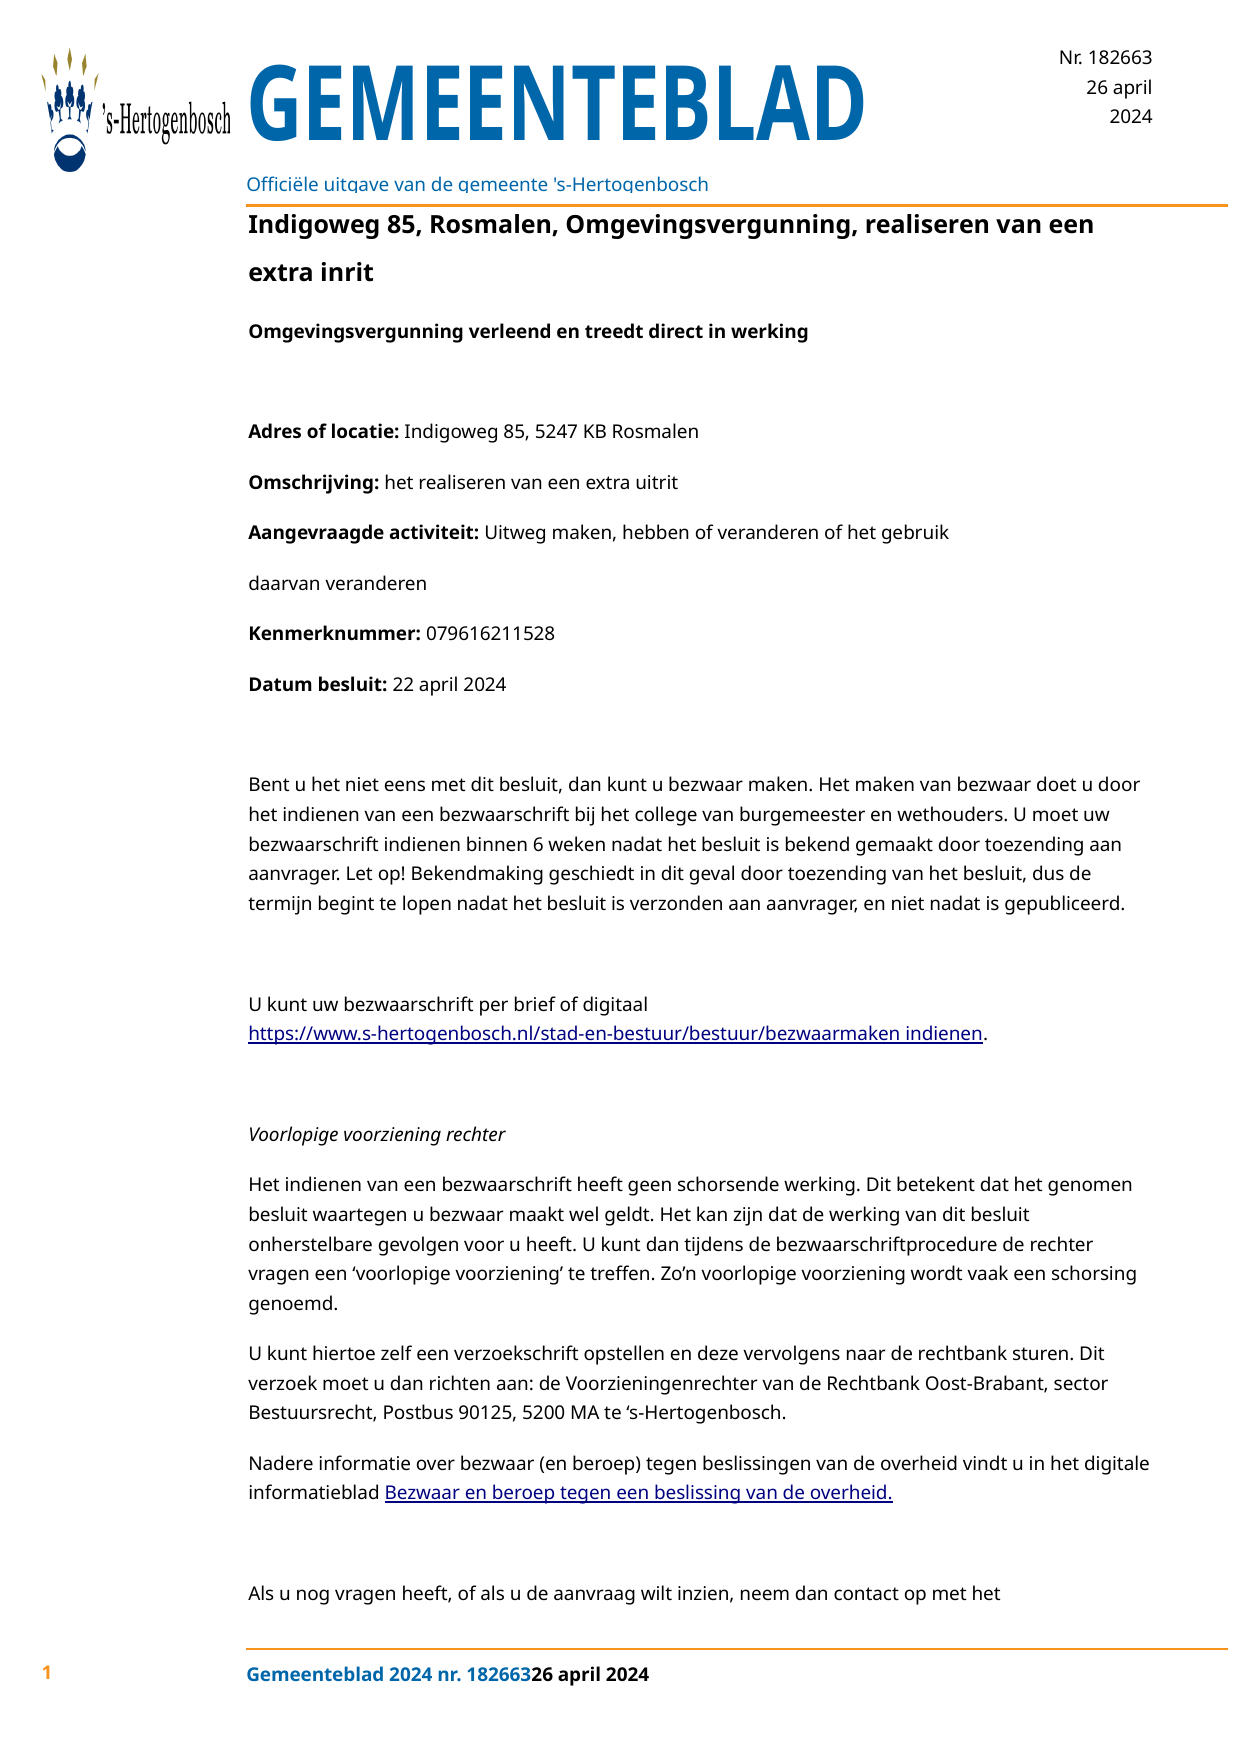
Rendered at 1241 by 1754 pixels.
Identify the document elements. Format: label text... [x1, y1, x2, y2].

text U kunt uw bezwaarschrift per brief of digitaal https://www.s-hertogenbosch.nl/stad-en-bestuur/bestuur/bezwaarmaken indienen. [248, 991, 1152, 1046]
text Kenmerknummer: 079616211528 [248, 620, 1152, 646]
text Datum besluit: 22 april 2024 [248, 671, 1152, 697]
text Als u nog vragen heeft, of als u de aanvraag wilt inzien, neem dan contact op met het [248, 1580, 1152, 1606]
text Omschrijving: het realiseren van een extra uitrit [248, 469, 1152, 495]
text Omgevingsvergunning verleend en treedt direct in werking [248, 318, 1152, 344]
picture [41, 47, 231, 172]
text Voorlopige voorziening rechter [248, 1121, 1152, 1147]
text Bent u het niet eens met dit besluit, dan kunt u bezwaar maken. Het maken van bezwaar doet u door het indienen van een bezwaarschrift bij het college van burgemeester en wethouders. U moet uw bezwaarschrift indienen binnen 6 weken nadat het besluit is bekend gemaakt door toezending aan aanvrager. Let op! Bekendmaking geschiedt in dit geval door toezending van het besluit, dus de termijn begint te lopen nadat het besluit is verzonden aan aanvrager, en niet nadat is gepubliceerd. [248, 772, 1152, 916]
text Aangevraagde activiteit: Uitweg maken, hebben of veranderen of het gebruik [248, 519, 1152, 545]
text Het indienen van een bezwaarschrift heeft geen schorsende werking. Dit betekent dat het genomen besluit waartegen u bezwaar maakt wel geldt. Het kan zijn dat de werking van dit besluit onherstelbare gevolgen voor u heeft. U kunt dan tijdens de bezwaarschriftprocedure de rechter vragen een ‘voorlopige voorziening’ te treffen. Zo’n voorlopige voorziening wordt vaak een schorsing genoemd. [248, 1172, 1152, 1316]
text U kunt hiertoe zelf een verzoekschrift opstellen en deze vervolgens naar de rechtbank sturen. Dit verzoek moet u dan richten aan: de Voorzieningenrechter van de Rechtbank Oost-Brabant, sector Bestuursrecht, Postbus 90125, 5200 MA te ‘s-Hertogenbosch. [248, 1340, 1152, 1425]
text Adres of locatie: Indigoweg 85, 5247 KB Rosmalen [248, 419, 1152, 444]
text daarvan veranderen [248, 570, 1152, 596]
text Nadere informatie over bezwaar (en beroep) tegen beslissingen van de overheid vindt u in het digitale informatieblad Bezwaar en beroep tegen een beslissing van de overheid. [248, 1450, 1152, 1505]
text Indigoweg 85, Rosmalen, Omgevingsvergunning, realiseren van een extra inrit [248, 207, 1152, 288]
